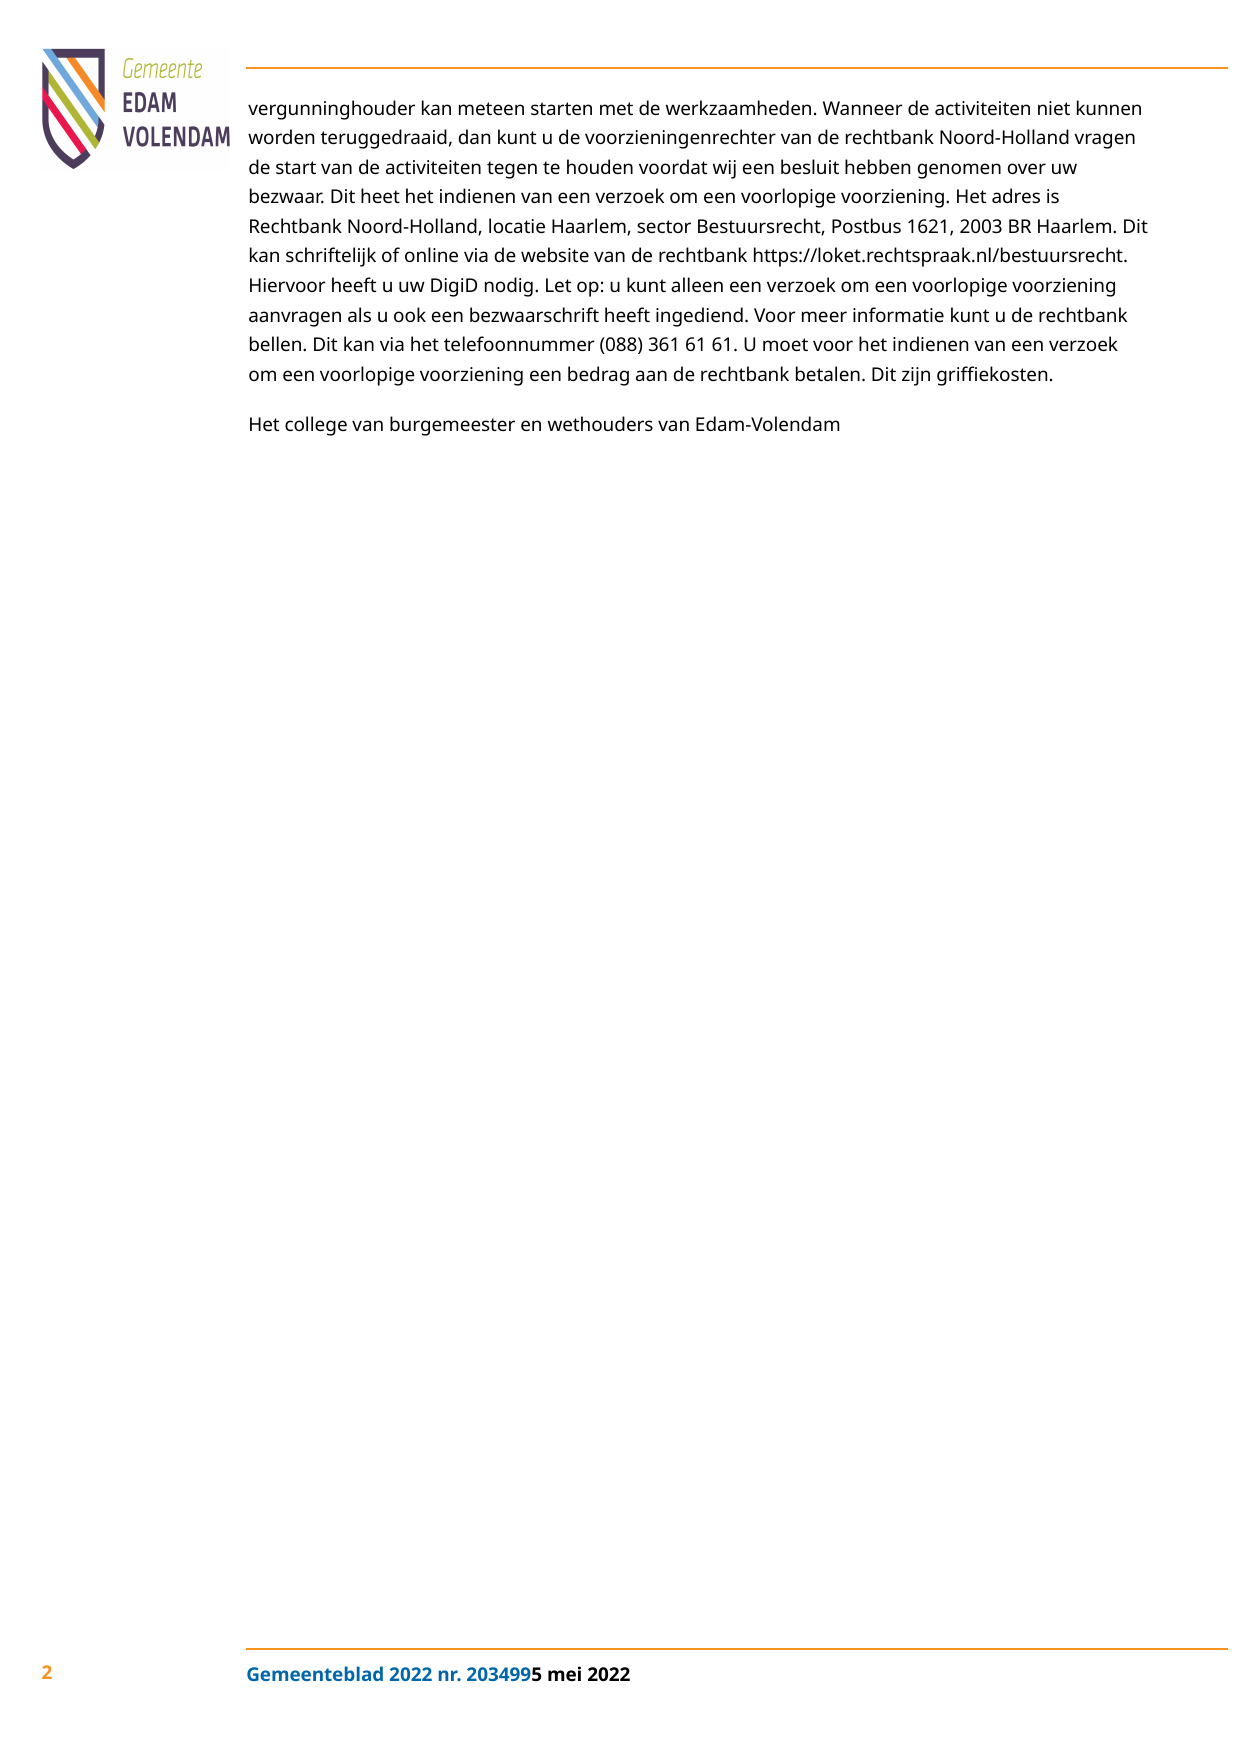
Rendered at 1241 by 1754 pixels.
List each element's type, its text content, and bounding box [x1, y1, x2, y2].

picture [41, 47, 231, 172]
text Het college van burgemeester en wethouders van Edam-Volendam [248, 411, 1152, 437]
text vergunninghouder kan meteen starten met de werkzaamheden. Wanneer de activiteiten niet kunnen worden teruggedraaid, dan kunt u de voorzieningenrechter van de rechtbank Noord-Holland vragen de start van de activiteiten tegen te houden voordat wij een besluit hebben genomen over uw bezwaar. Dit heet het indienen van een verzoek om een voorlopige voorziening. Het adres is Rechtbank Noord-Holland, locatie Haarlem, sector Bestuursrecht, Postbus 1621, 2003 BR Haarlem. Dit kan schriftelijk of online via de website van de rechtbank https://loket.rechtspraak.nl/bestuursrecht. Hiervoor heeft u uw DigiD nodig. Let op: u kunt alleen een verzoek om een voorlopige voorziening aanvragen als u ook een bezwaarschrift heeft ingediend. Voor meer informatie kunt u de rechtbank bellen. Dit kan via het telefoonnummer (088) 361 61 61. U moet voor het indienen van een verzoek om een voorlopige voorziening een bedrag aan de rechtbank betalen. Dit zijn griffiekosten. [248, 95, 1152, 387]
